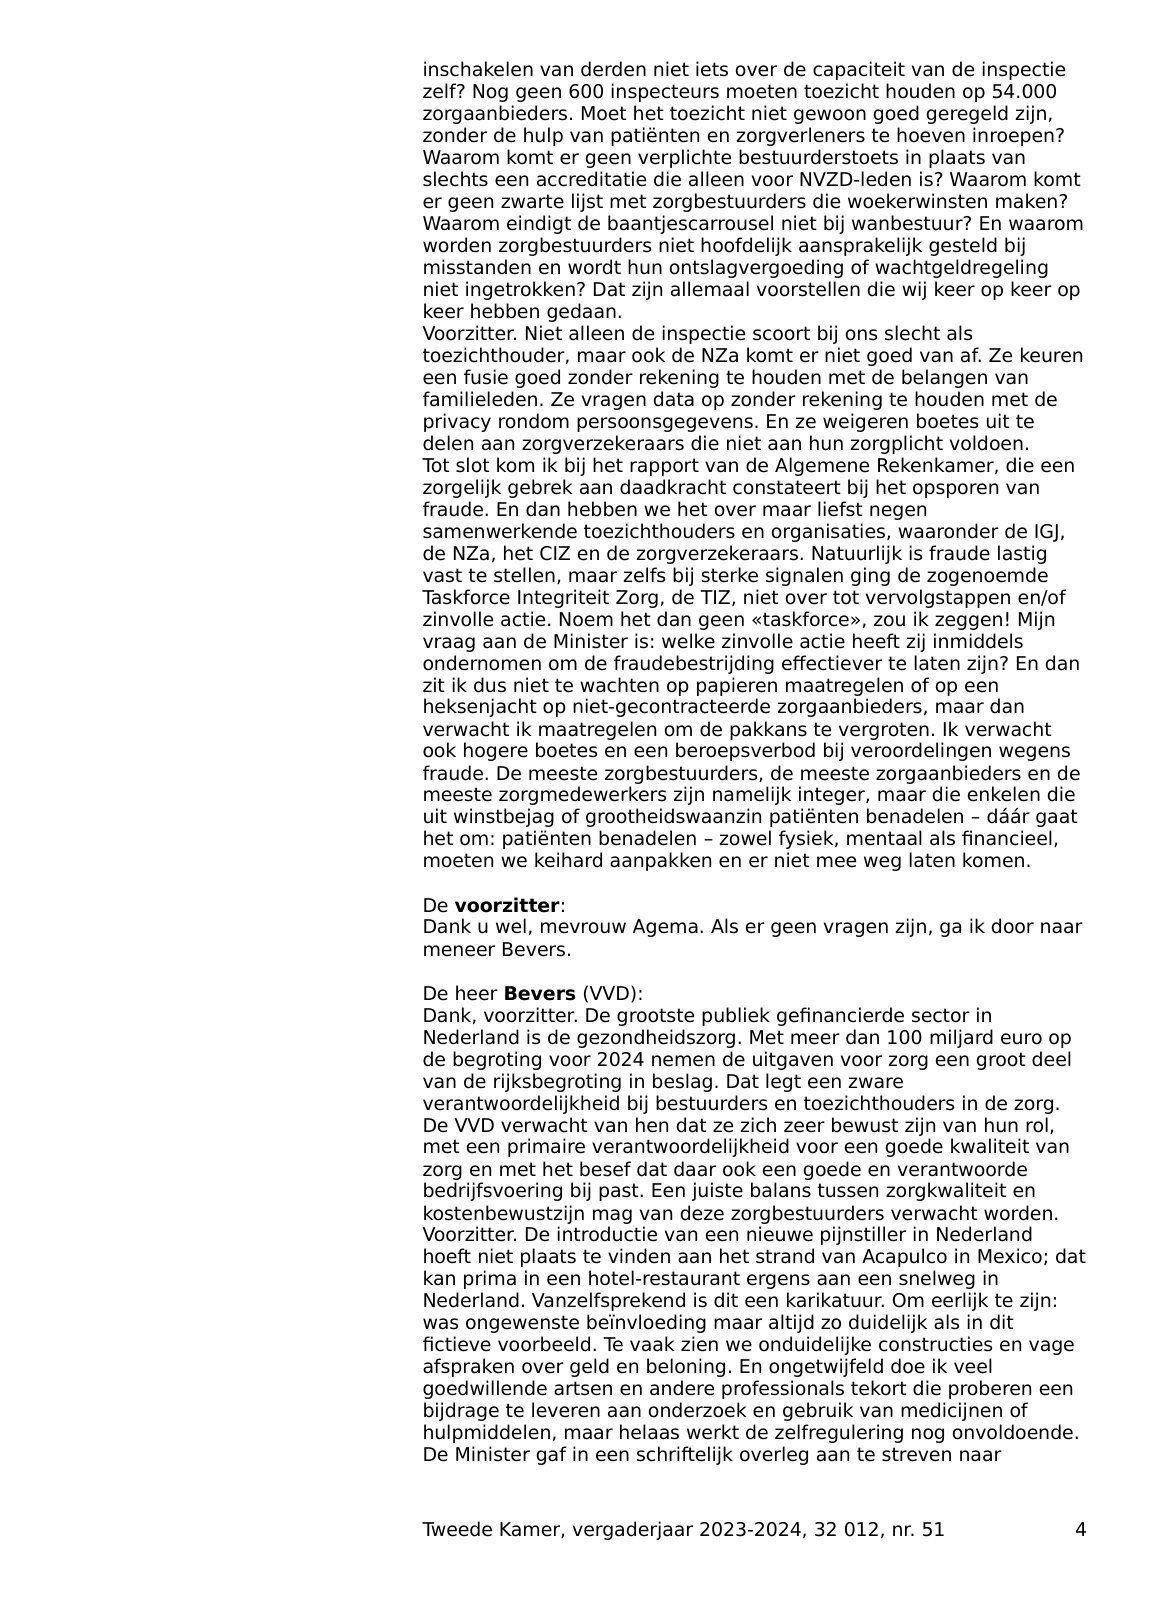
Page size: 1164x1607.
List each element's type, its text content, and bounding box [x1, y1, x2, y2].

text Dank u wel, mevrouw Agema. Als er geen vragen zijn, ga ik door naar meneer Bevers. [422, 916, 1087, 960]
text De voorzitter: [422, 894, 1087, 916]
text Voorzitter. Niet alleen de inspectie scoort bij ons slecht als toezichthouder, maar ook de NZa komt er niet goed van af. Ze keuren een fusie goed zonder rekening te houden met de belangen van familieleden. Ze vragen data op zonder rekening te houden met de privacy rondom persoonsgegevens. En ze weigeren boetes uit te delen aan zorgverzekeraars die niet aan hun zorgplicht voldoen. [422, 323, 1087, 455]
text Tot slot kom ik bij het rapport van de Algemene Rekenkamer, die een zorgelijk gebrek aan daadkracht constateert bij het opsporen van fraude. En dan hebben we het over maar liefst negen samenwerkende toezichthouders en organisaties, waaronder de IGJ, de NZa, het CIZ en de zorgverzekeraars. Natuurlijk is fraude lastig vast te stellen, maar zelfs bij sterke signalen ging de zogenoemde Taskforce Integriteit Zorg, de TIZ, niet over tot vervolgstappen en/of zinvolle actie. Noem het dan geen «taskforce», zou ik zeggen! Mijn vraag aan de Minister is: welke zinvolle actie heeft zij inmiddels ondernomen om de fraudebestrijding effectiever te laten zijn? En dan zit ik dus niet te wachten op papieren maatregelen of op een heksenjacht op niet-gecontracteerde zorgaanbieders, maar dan verwacht ik maatregelen om de pakkans te vergroten. Ik verwacht ook hogere boetes en een beroepsverbod bij veroordelingen wegens fraude. De meeste zorgbestuurders, de meeste zorgaanbieders en de meeste zorgmedewerkers zijn namelijk integer, maar die enkelen die uit winstbejag of grootheidswaanzin patiënten benadelen – dáár gaat het om: patiënten benadelen – zowel fysiek, mentaal als financieel, moeten we keihard aanpakken en er niet mee weg laten komen. [422, 455, 1087, 872]
text inschakelen van derden niet iets over de capaciteit van de inspectie zelf? Nog geen 600 inspecteurs moeten toezicht houden op 54.000 zorgaanbieders. Moet het toezicht niet gewoon goed geregeld zijn, zonder de hulp van patiënten en zorgverleners te hoeven inroepen? Waarom komt er geen verplichte bestuurderstoets in plaats van slechts een accreditatie die alleen voor NVZD-leden is? Waarom komt er geen zwarte lijst met zorgbestuurders die woekerwinsten maken? Waarom eindigt de baantjescarrousel niet bij wanbestuur? En waarom worden zorgbestuurders niet hoofdelijk aansprakelijk gesteld bij misstanden en wordt hun ontslagvergoeding of wachtgeldregeling niet ingetrokken? Dat zijn allemaal voorstellen die wij keer op keer op keer hebben gedaan. [422, 59, 1087, 323]
text De heer Bevers (VVD): [422, 983, 1087, 1004]
text Dank, voorzitter. De grootste publiek gefinancierde sector in Nederland is de gezondheidszorg. Met meer dan 100 miljard euro op de begroting voor 2024 nemen de uitgaven voor zorg een groot deel van de rijksbegroting in beslag. Dat legt een zware verantwoordelijkheid bij bestuurders en toezichthouders in de zorg. De VVD verwacht van hen dat ze zich zeer bewust zijn van hun rol, met een primaire verantwoordelijkheid voor een goede kwaliteit van zorg en met het besef dat daar ook een goede en verantwoorde bedrijfsvoering bij past. Een juiste balans tussen zorgkwaliteit en kostenbewustzijn mag van deze zorgbestuurders verwacht worden. [422, 1004, 1087, 1224]
text Voorzitter. De introductie van een nieuwe pijnstiller in Nederland hoeft niet plaats te vinden aan het strand van Acapulco in Mexico; dat kan prima in een hotel-restaurant ergens aan een snelweg in Nederland. Vanzelfsprekend is dit een karikatuur. Om eerlijk te zijn: was ongewenste beïnvloeding maar altijd zo duidelijk als in dit fictieve voorbeeld. Te vaak zien we onduidelijke constructies en vage afspraken over geld en beloning. En ongetwijfeld doe ik veel goedwillende artsen en andere professionals tekort die proberen een bijdrage te leveren aan onderzoek en gebruik van medicijnen of hulpmiddelen, maar helaas werkt de zelfregulering nog onvoldoende. De Minister gaf in een schriftelijk overleg aan te streven naar [422, 1224, 1087, 1466]
